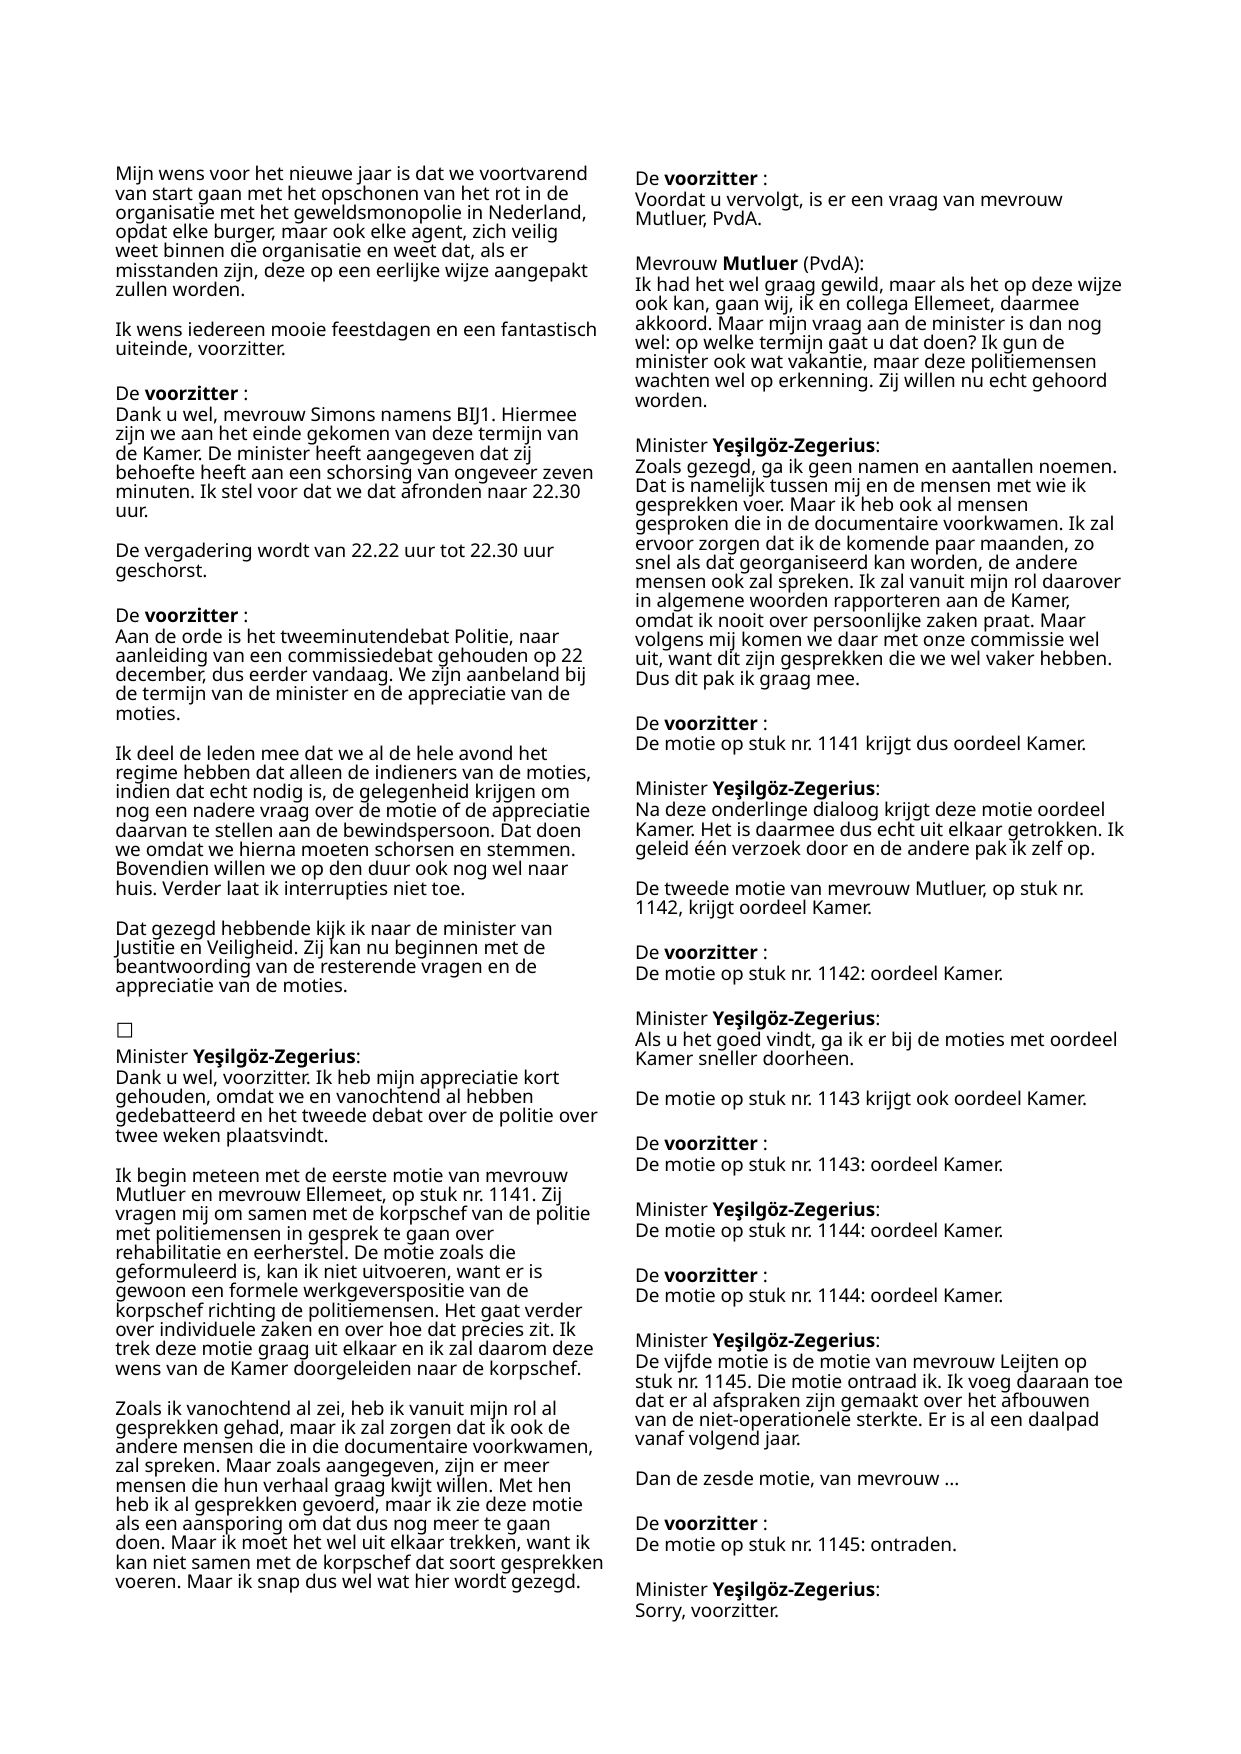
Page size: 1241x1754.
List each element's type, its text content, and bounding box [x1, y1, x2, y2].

text De motie op stuk nr. 1143: oordeel Kamer. [635, 1156, 1125, 1175]
text De voorzitter : [635, 165, 1125, 191]
text De motie op stuk nr. 1141 krijgt dus oordeel Kamer. [635, 735, 1125, 755]
text Zoals gezegd, ga ik geen namen en aantallen noemen. Dat is namelijk tussen mij en de mensen met wie ik gesprekken voer. Maar ik heb ook al mensen gesproken die in de documentaire voorkwamen. Ik zal ervoor zorgen dat ik de komende paar maanden, zo snel als dat georganiseerd kan worden, de andere mensen ook zal spreken. Ik zal vanuit mijn rol daarover in algemene woorden rapporteren aan de Kamer, omdat ik nooit over persoonlijke zaken praat. Maar volgens mij komen we daar met onze commissie wel uit, want dit zijn gesprekken die we wel vaker hebben. Dus dit pak ik graag mee. [635, 458, 1125, 689]
text De motie op stuk nr. 1142: oordeel Kamer. [635, 965, 1125, 984]
text Minister Yeşilgöz-Zegerius: [635, 776, 1125, 801]
text Minister Yeşilgöz-Zegerius: [115, 1043, 605, 1069]
text Sorry, voorzitter. [635, 1602, 1125, 1621]
text Ik wens iedereen mooie feestdagen en een fantastisch uiteinde, voorzitter. [115, 321, 605, 359]
text De vijfde motie is de motie van mevrouw Leijten op stuk nr. 1145. Die motie ontraad ik. Ik voeg daaraan toe dat er al afspraken zijn gemaakt over het afbouwen van de niet-operationele sterkte. Er is al een daalpad vanaf volgend jaar. [635, 1353, 1125, 1450]
text Zoals ik vanochtend al zei, heb ik vanuit mijn rol al gesprekken gehad, maar ik zal zorgen dat ik ook de andere mensen die in die documentaire voorkwamen, zal spreken. Maar zoals aangegeven, zijn er meer mensen die hun verhaal graag kwijt willen. Met hen heb ik al gesprekken gevoerd, maar ik zie deze motie als een aansporing om dat dus nog meer te gaan doen. Maar ik moet het wel uit elkaar trekken, want ik kan niet samen met de korpschef dat soort gesprekken voeren. Maar ik snap dus wel wat hier wordt gezegd. [115, 1399, 605, 1592]
text Minister Yeşilgöz-Zegerius: [635, 1196, 1125, 1222]
text Na deze onderlinge dialoog krijgt deze motie oordeel Kamer. Het is daarmee dus echt uit elkaar getrokken. Ik geleid één verzoek door en de andere pak ik zelf op. [635, 801, 1125, 859]
text De tweede motie van mevrouw Mutluer, op stuk nr. 1142, krijgt oordeel Kamer. [635, 880, 1125, 918]
text Minister Yeşilgöz-Zegerius: [635, 432, 1125, 458]
text Voordat u vervolgt, is er een vraag van mevrouw Mutluer, PvdA. [635, 191, 1125, 229]
text De voorzitter : [115, 380, 605, 406]
text ⬜ [115, 1017, 605, 1043]
text Minister Yeşilgöz-Zegerius: [635, 1005, 1125, 1031]
text Ik begin meteen met de eerste motie van mevrouw Mutluer en mevrouw Ellemeet, op stuk nr. 1141. Zij vragen mij om samen met de korpschef van de politie met politiemensen in gesprek te gaan over rehabilitatie en eerherstel. De motie zoals die geformuleerd is, kan ik niet uitvoeren, want er is gewoon een formele werkgeverspositie van de korpschef richting de politiemensen. Het gaat verder over individuele zaken en over hoe dat precies zit. Ik trek deze motie graag uit elkaar en ik zal daarom deze wens van de Kamer doorgeleiden naar de korpschef. [115, 1167, 605, 1379]
text De motie op stuk nr. 1145: ontraden. [635, 1536, 1125, 1556]
text De voorzitter : [635, 939, 1125, 965]
text Dat gezegd hebbende kijk ik naar de minister van Justitie en Veiligheid. Zij kan nu beginnen met de beantwoording van de resterende vragen en de appreciatie van de moties. [115, 919, 605, 997]
text De voorzitter : [115, 602, 605, 628]
text Dan de zesde motie, van mevrouw ... [635, 1470, 1125, 1490]
text Ik had het wel graag gewild, maar als het op deze wijze ook kan, gaan wij, ik en collega Ellemeet, daarmee akkoord. Maar mijn vraag aan de minister is dan nog wel: op welke termijn gaat u dat doen? Ik gun de minister ook wat vakantie, maar deze politiemensen wachten wel op erkenning. Zij willen nu echt gehoord worden. [635, 276, 1125, 411]
text Ik deel de leden mee dat we al de hele avond het regime hebben dat alleen de indieners van de moties, indien dat echt nodig is, de gelegenheid krijgen om nog een nadere vraag over de motie of de appreciatie daarvan te stellen aan de bewindspersoon. Dat doen we omdat we hierna moeten schorsen en stemmen. Bovendien willen we op den duur ook nog wel naar huis. Verder laat ik interrupties niet toe. [115, 745, 605, 899]
text De voorzitter : [635, 710, 1125, 735]
text Mevrouw Mutluer (PvdA): [635, 250, 1125, 276]
text De voorzitter : [635, 1130, 1125, 1156]
text Dank u wel, mevrouw Simons namens BIJ1. Hiermee zijn we aan het einde gekomen van deze termijn van de Kamer. De minister heeft aangegeven dat zij behoefte heeft aan een schorsing van ongeveer zeven minuten. Ik stel voor dat we dat afronden naar 22.30 uur. [115, 406, 605, 522]
text Minister Yeşilgöz-Zegerius: [635, 1576, 1125, 1602]
text Mijn wens voor het nieuwe jaar is dat we voortvarend van start gaan met het opschonen van het rot in de organisatie met het geweldsmonopolie in Nederland, opdat elke burger, maar ook elke agent, zich veilig weet binnen die organisatie en weet dat, als er misstanden zijn, deze op een eerlijke wijze aangepakt zullen worden. [115, 165, 605, 300]
text De voorzitter : [635, 1511, 1125, 1536]
text De motie op stuk nr. 1144: oordeel Kamer. [635, 1287, 1125, 1307]
text De voorzitter : [635, 1262, 1125, 1287]
text Als u het goed vindt, ga ik er bij de moties met oordeel Kamer sneller doorheen. [635, 1031, 1125, 1069]
text Minister Yeşilgöz-Zegerius: [635, 1328, 1125, 1353]
text Aan de orde is het tweeminutendebat Politie, naar aanleiding van een commissiedebat gehouden op 22 december, dus eerder vandaag. We zijn aanbeland bij de termijn van de minister en de appreciatie van de moties. [115, 628, 605, 724]
text Dank u wel, voorzitter. Ik heb mijn appreciatie kort gehouden, omdat we en vanochtend al hebben gedebatteerd en het tweede debat over de politie over twee weken plaatsvindt. [115, 1069, 605, 1146]
text De motie op stuk nr. 1144: oordeel Kamer. [635, 1222, 1125, 1241]
text De motie op stuk nr. 1143 krijgt ook oordeel Kamer. [635, 1090, 1125, 1109]
text De vergadering wordt van 22.22 uur tot 22.30 uur geschorst. [115, 542, 605, 581]
